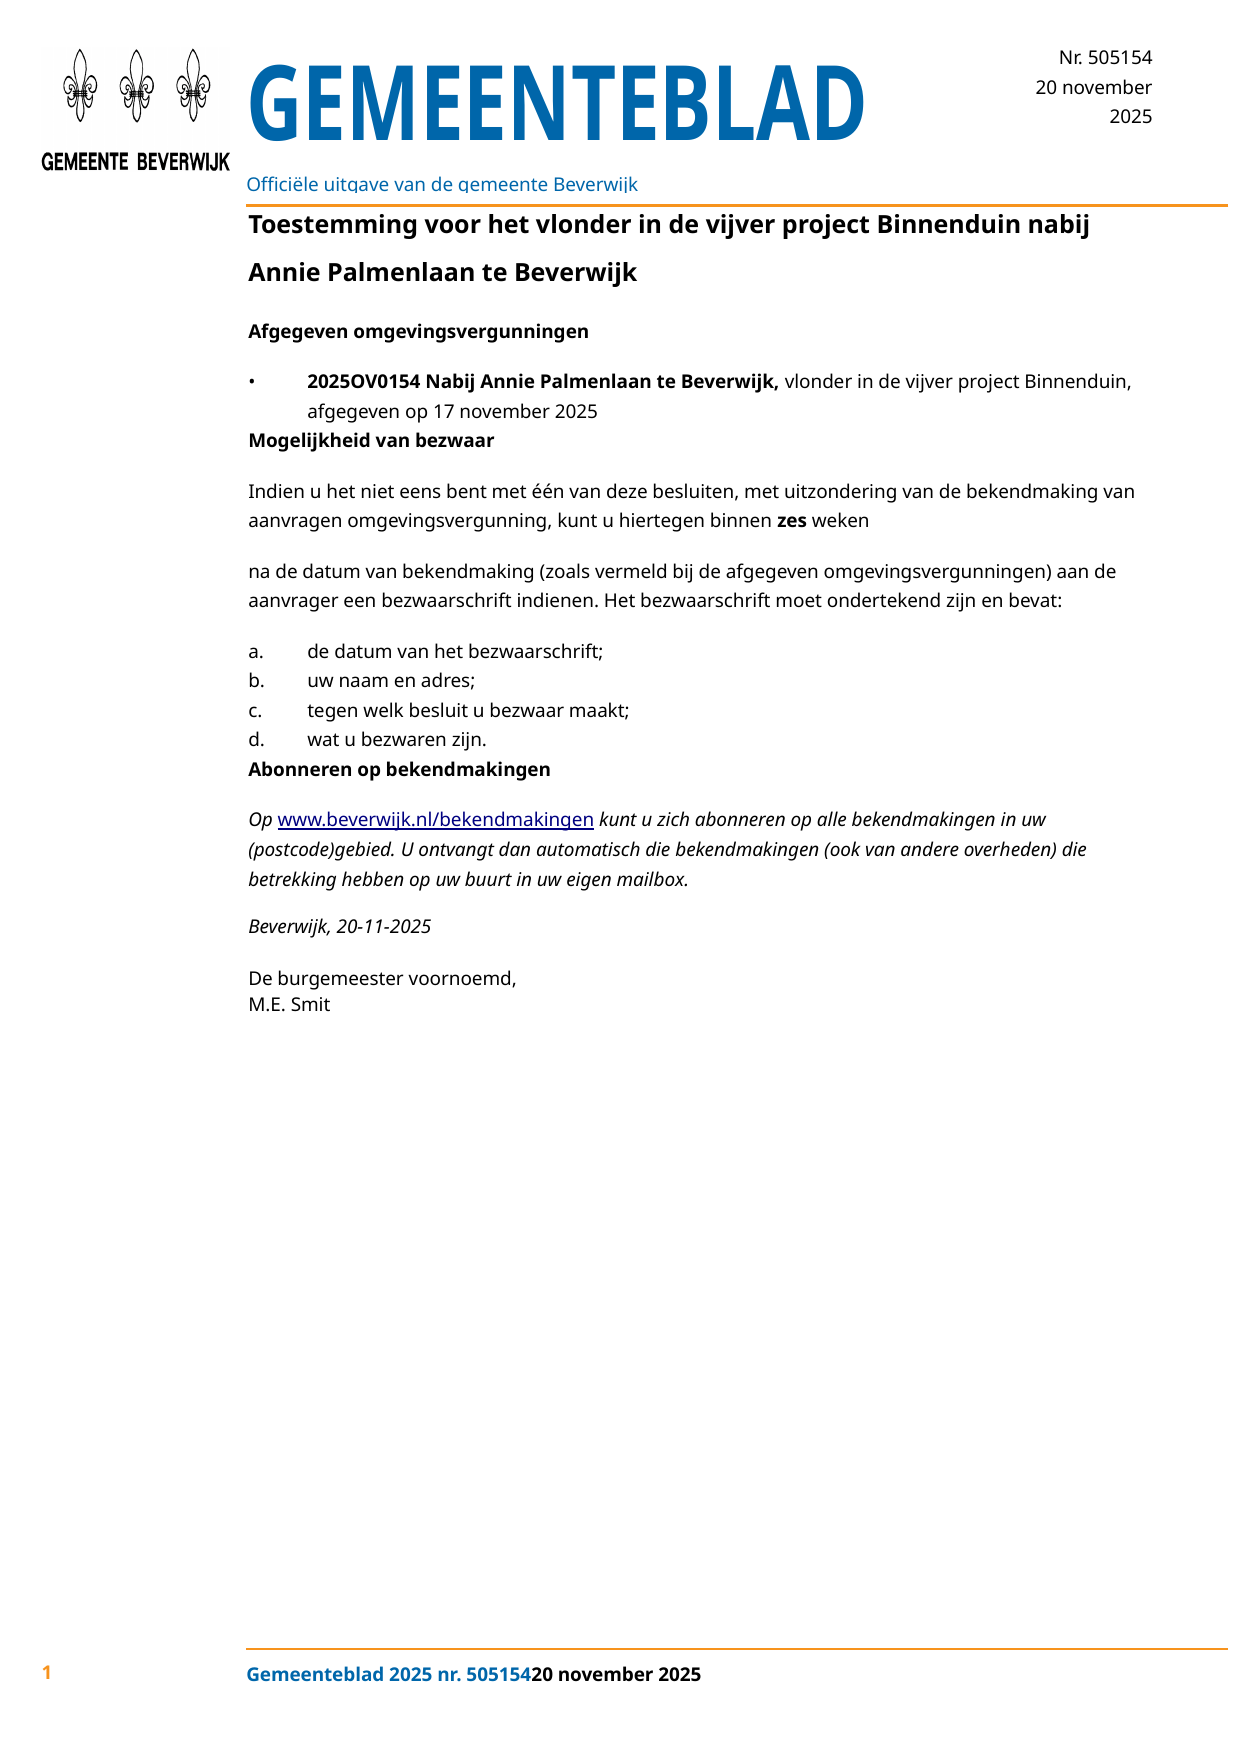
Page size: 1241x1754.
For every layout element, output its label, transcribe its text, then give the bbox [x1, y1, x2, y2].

text Op www.beverwijk.nl/bekendmakingen kunt u zich abonneren op alle bekendmakingen in uw (postcode)gebied. U ontvangt dan automatisch die bekendmakingen (ook van andere overheden) die betrekking hebben op uw buurt in uw eigen mailbox. [248, 807, 1152, 892]
text Mogelijkheid van bezwaar [248, 427, 1152, 453]
list wat u bezwaren zijn. [248, 727, 1152, 752]
text M.E. Smit [248, 991, 1152, 1017]
text Afgegeven omgevingsvergunningen [248, 318, 1152, 344]
text Beverwijk, 20-11-2025 [248, 914, 1152, 939]
text Toestemming voor het vlonder in de vijver project Binnenduin nabij Annie Palmenlaan te Beverwijk [248, 207, 1152, 288]
text Abonneren op bekendmakingen [248, 756, 1152, 782]
text na de datum van bekendmaking (zoals vermeld bij de afgegeven omgevingsvergunningen) aan de aanvrager een bezwaarschrift indienen. Het bezwaarschrift moet ondertekend zijn en bevat: [248, 558, 1152, 613]
list tegen welk besluit u bezwaar maakt; [248, 697, 1152, 723]
picture [41, 47, 231, 172]
text Indien u het niet eens bent met één van deze besluiten, met uitzondering van de bekendmaking van aanvragen omgevingsvergunning, kunt u hiertegen binnen zes weken [248, 478, 1152, 533]
list uw naam en adres; [248, 667, 1152, 693]
text De burgemeester voornoemd, [248, 965, 1152, 991]
list de datum van het bezwaarschrift; [248, 638, 1152, 664]
list 2025OV0154 Nabij Annie Palmenlaan te Beverwijk, vlonder in de vijver project Binnenduin, afgegeven op 17 november 2025 [248, 368, 1152, 424]
